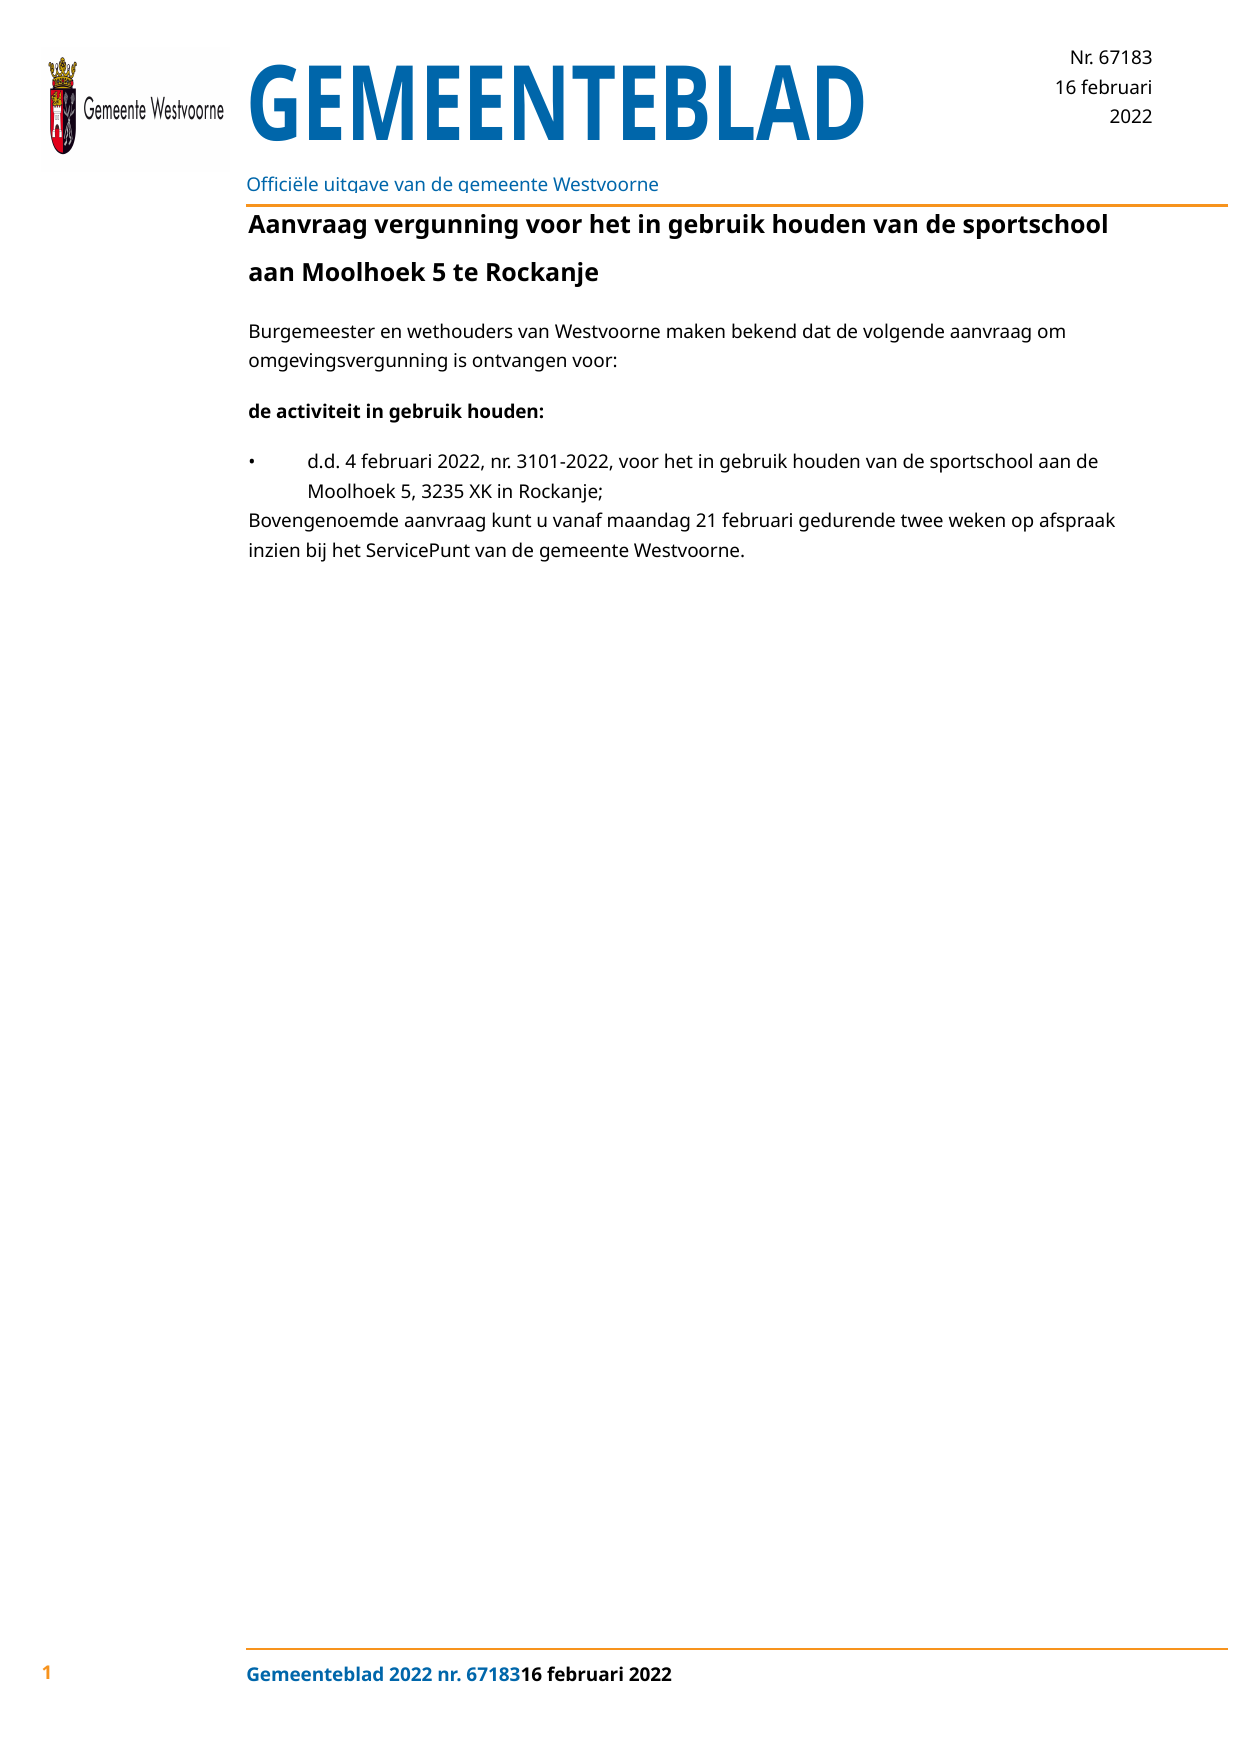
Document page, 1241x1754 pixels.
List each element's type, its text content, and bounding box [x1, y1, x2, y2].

text de activiteit in gebruik houden: [248, 398, 1152, 424]
picture [41, 47, 231, 172]
text Aanvraag vergunning voor het in gebruik houden van de sportschool aan Moolhoek 5 te Rockanje [248, 207, 1152, 288]
text Burgemeester en wethouders van Westvoorne maken bekend dat de volgende aanvraag om omgevingsvergunning is ontvangen voor: [248, 318, 1152, 373]
text Bovengenoemde aanvraag kunt u vanaf maandag 21 februari gedurende twee weken op afspraak inzien bij het ServicePunt van de gemeente Westvoorne. [248, 507, 1152, 563]
list d.d. 4 februari 2022, nr. 3101-2022, voor het in gebruik houden van de sportschool aan de Moolhoek 5, 3235 XK in Rockanje; [248, 448, 1152, 504]
